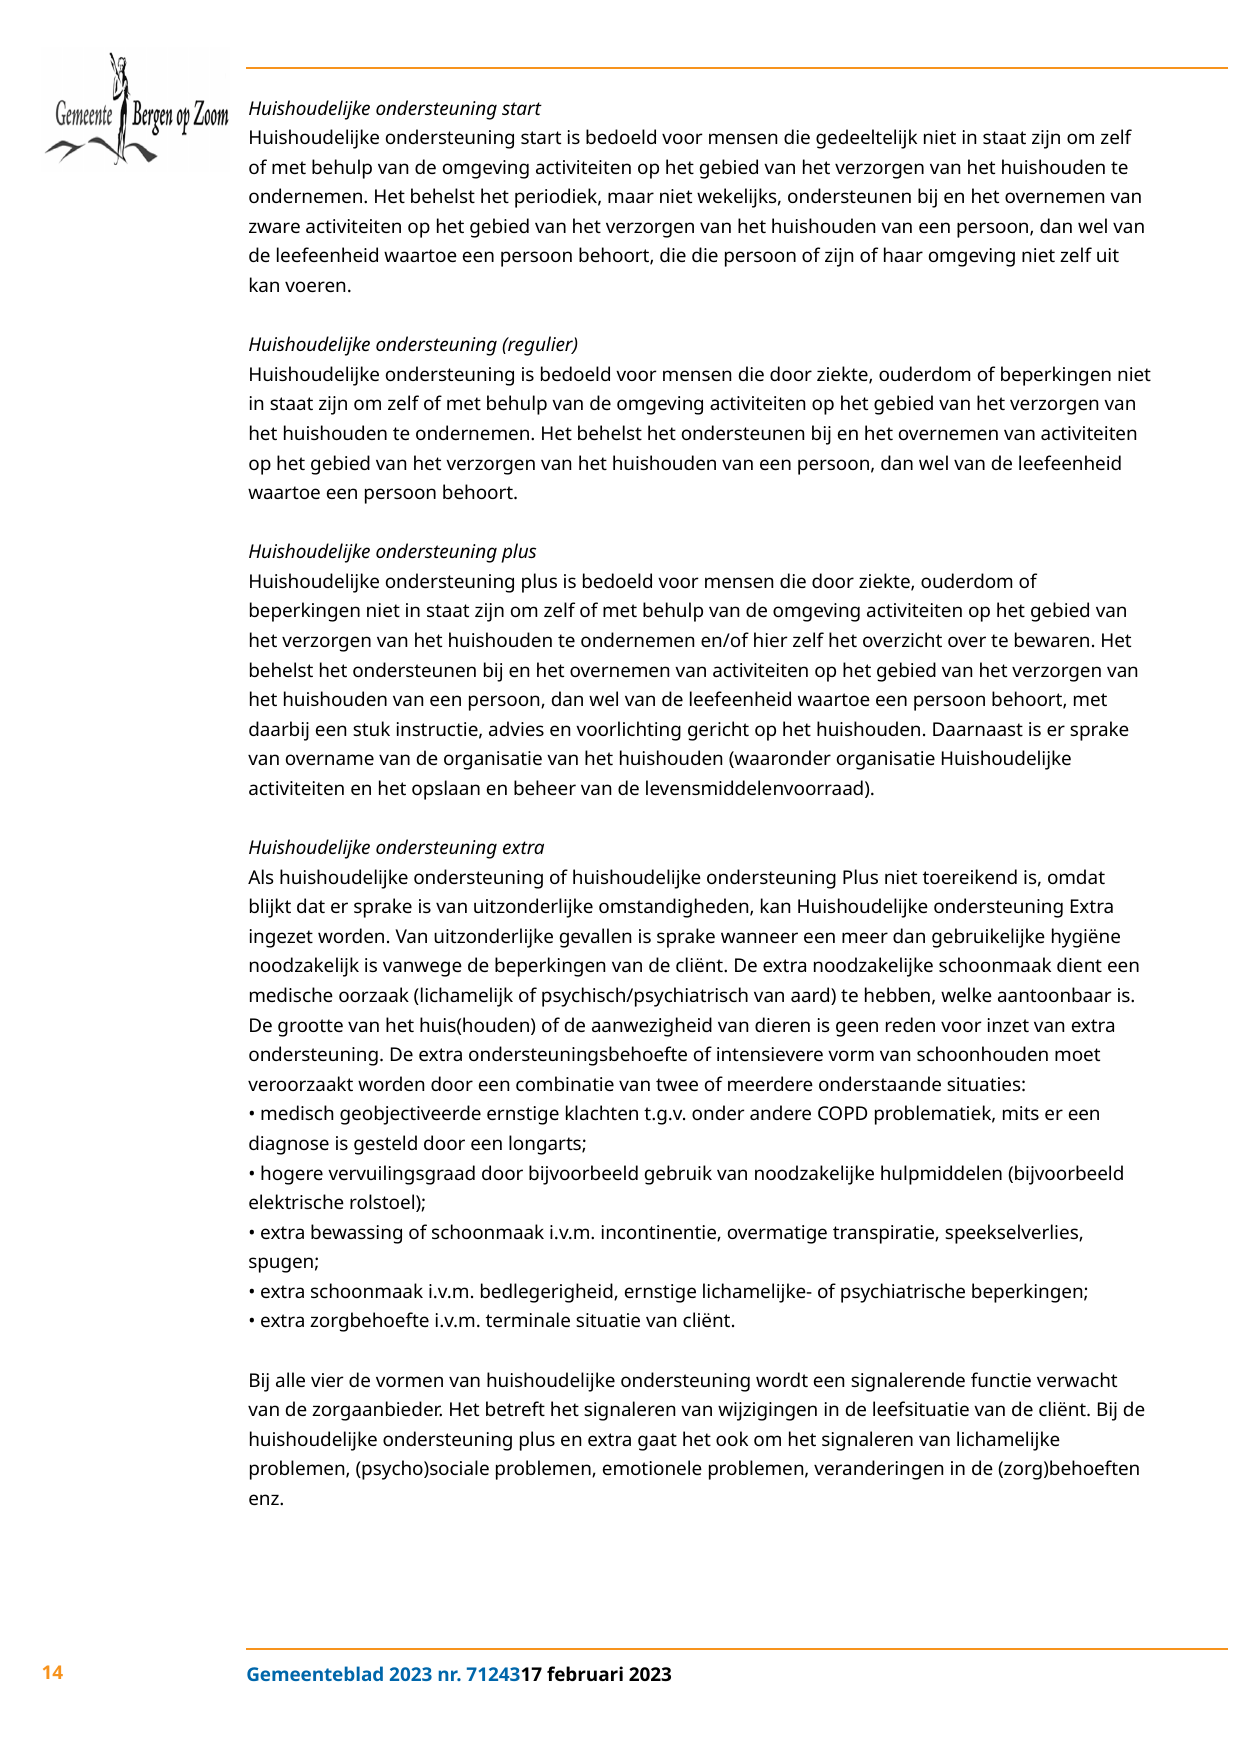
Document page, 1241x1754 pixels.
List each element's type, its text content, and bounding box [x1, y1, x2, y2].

text Als huishoudelijke ondersteuning of huishoudelijke ondersteuning Plus niet toereikend is, omdat blijkt dat er sprake is van uitzonderlijke omstandigheden, kan Huishoudelijke ondersteuning Extra ingezet worden. Van uitzonderlijke gevallen is sprake wanneer een meer dan gebruikelijke hygiëne noodzakelijk is vanwege de beperkingen van de cliënt. De extra noodzakelijke schoonmaak dient een medische oorzaak (lichamelijk of psychisch/psychiatrisch van aard) te hebben, welke aantoonbaar is. De grootte van het huis(houden) of de aanwezigheid van dieren is geen reden voor inzet van extra ondersteuning. De extra ondersteuningsbehoefte of intensievere vorm van schoonhouden moet veroorzaakt worden door een combinatie van twee of meerdere onderstaande situaties: [248, 864, 1152, 1097]
text • extra bewassing of schoonmaak i.v.m. incontinentie, overmatige transpiratie, speekselverlies, spugen; [248, 1219, 1152, 1274]
text Huishoudelijke ondersteuning (regulier) [248, 331, 1152, 357]
text • hogere vervuilingsgraad door bijvoorbeeld gebruik van noodzakelijke hulpmiddelen (bijvoorbeeld elektrische rolstoel); [248, 1160, 1152, 1215]
text Bij alle vier de vormen van huishoudelijke ondersteuning wordt een signalerende functie verwacht van de zorgaanbieder. Het betreft het signaleren van wijzigingen in de leefsituatie van de cliënt. Bij de huishoudelijke ondersteuning plus en extra gaat het ook om het signaleren van lichamelijke problemen, (psycho)sociale problemen, emotionele problemen, veranderingen in de (zorg)behoeften enz. [248, 1367, 1152, 1511]
text Huishoudelijke ondersteuning extra [248, 834, 1152, 860]
text Huishoudelijke ondersteuning plus [248, 538, 1152, 564]
text Huishoudelijke ondersteuning is bedoeld voor mensen die door ziekte, ouderdom of beperkingen niet in staat zijn om zelf of met behulp van de omgeving activiteiten op het gebied van het verzorgen van het huishouden te ondernemen. Het behelst het ondersteunen bij en het overnemen van activiteiten op het gebied van het verzorgen van het huishouden van een persoon, dan wel van de leefeenheid waartoe een persoon behoort. [248, 361, 1152, 505]
text Huishoudelijke ondersteuning start [248, 95, 1152, 121]
text Huishoudelijke ondersteuning start is bedoeld voor mensen die gedeeltelijk niet in staat zijn om zelf of met behulp van de omgeving activiteiten op het gebied van het verzorgen van het huishouden te ondernemen. Het behelst het periodiek, maar niet wekelijks, ondersteunen bij en het overnemen van zware activiteiten op het gebied van het verzorgen van het huishouden van een persoon, dan wel van de leefeenheid waartoe een persoon behoort, die die persoon of zijn of haar omgeving niet zelf uit kan voeren. [248, 124, 1152, 298]
text Huishoudelijke ondersteuning plus is bedoeld voor mensen die door ziekte, ouderdom of beperkingen niet in staat zijn om zelf of met behulp van de omgeving activiteiten op het gebied van het verzorgen van het huishouden te ondernemen en/of hier zelf het overzicht over te bewaren. Het behelst het ondersteunen bij en het overnemen van activiteiten op het gebied van het verzorgen van het huishouden van een persoon, dan wel van de leefeenheid waartoe een persoon behoort, met daarbij een stuk instructie, advies en voorlichting gericht op het huishouden. Daarnaast is er sprake van overname van de organisatie van het huishouden (waaronder organisatie Huishoudelijke activiteiten en het opslaan en beheer van de levensmiddelenvoorraad). [248, 568, 1152, 801]
text • medisch geobjectiveerde ernstige klachten t.g.v. onder andere COPD problematiek, mits er een diagnose is gesteld door een longarts; [248, 1101, 1152, 1156]
picture [41, 47, 231, 172]
text • extra zorgbehoefte i.v.m. terminale situatie van cliënt. [248, 1308, 1152, 1333]
text • extra schoonmaak i.v.m. bedlegerigheid, ernstige lichamelijke- of psychiatrische beperkingen; [248, 1278, 1152, 1304]
